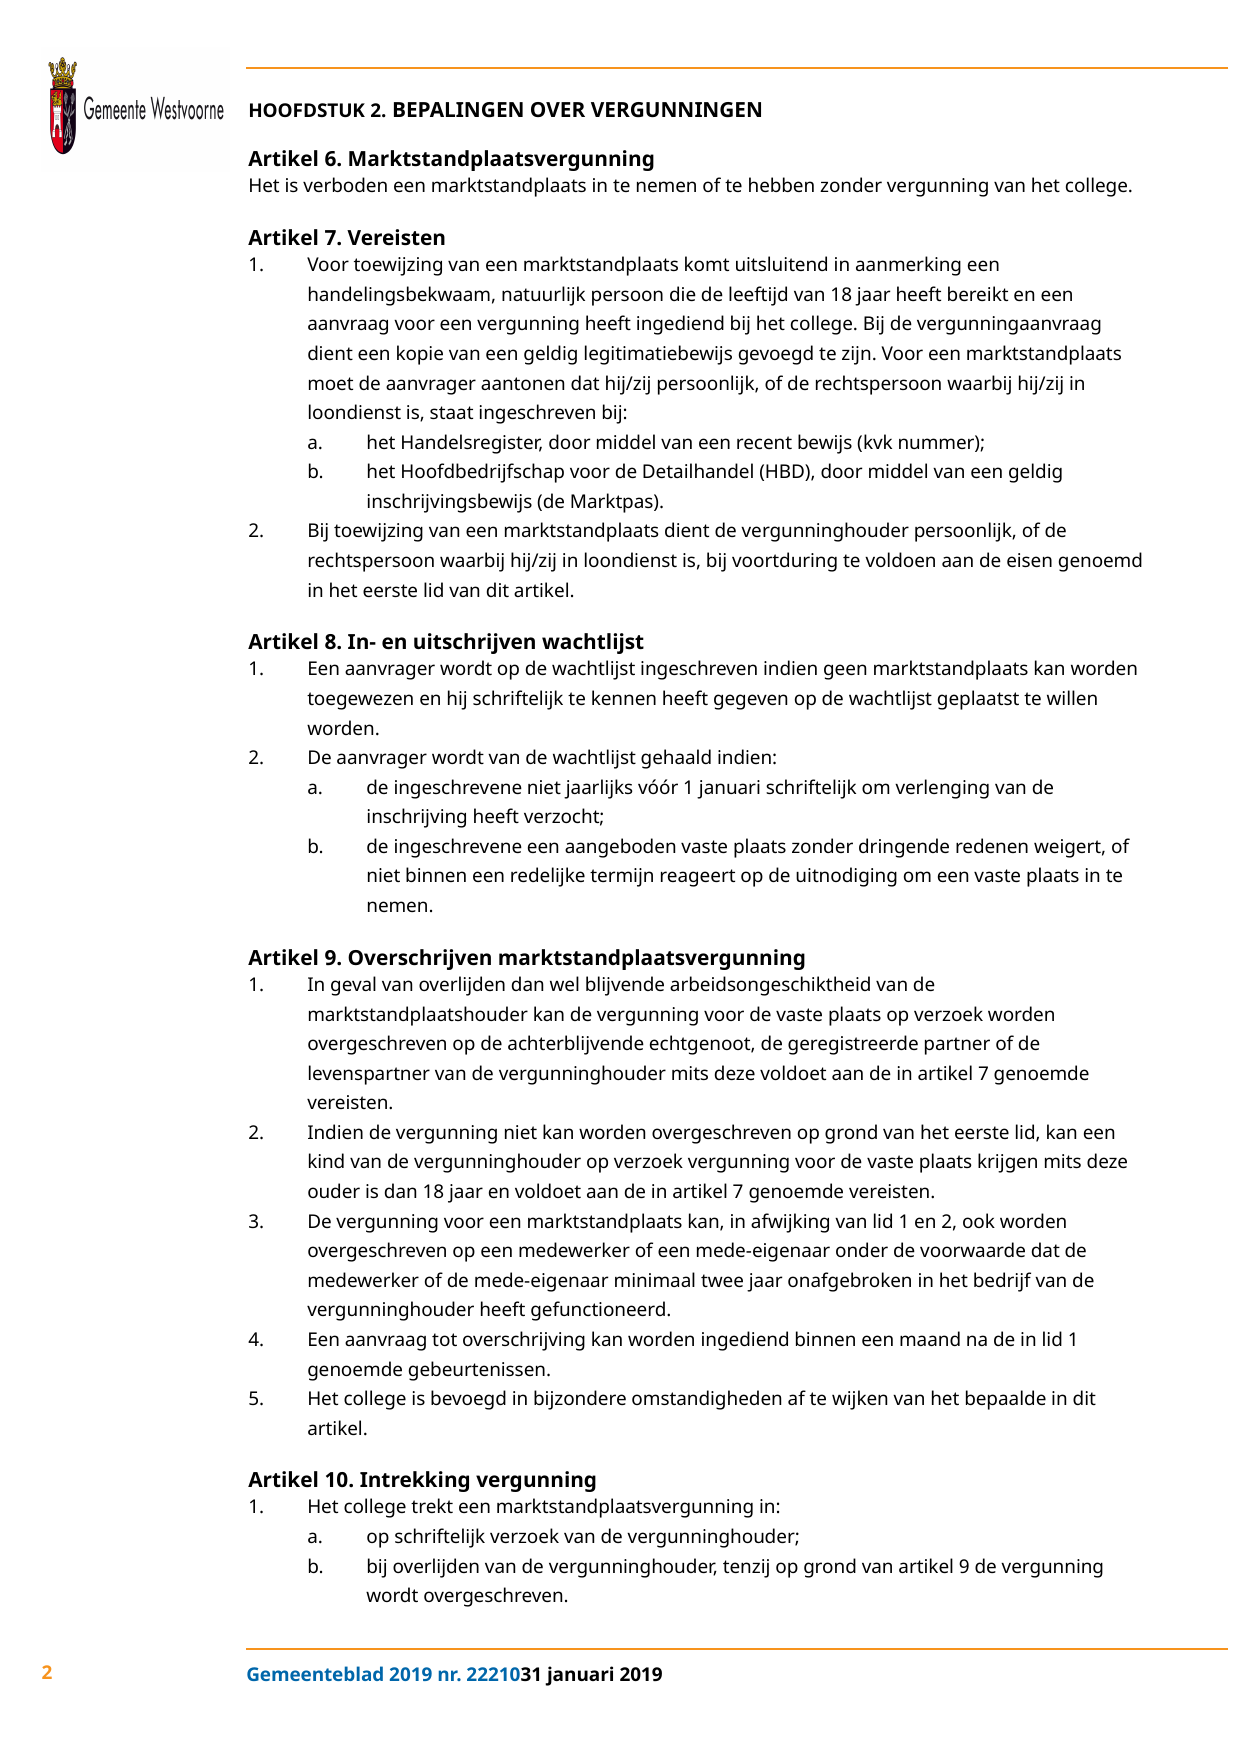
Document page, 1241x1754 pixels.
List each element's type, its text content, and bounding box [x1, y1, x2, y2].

list het Handelsregister, door middel van een recent bewijs (kvk nummer); [307, 429, 1152, 454]
list In geval van overlijden dan wel blijvende arbeidsongeschiktheid van de marktstandplaatshouder kan de vergunning voor de vaste plaats op verzoek worden overgeschreven op de achterblijvende echtgenoot, de geregistreerde partner of de levenspartner van de vergunninghouder mits deze voldoet aan de in artikel 7 genoemde vereisten. [248, 971, 1152, 1115]
list bij overlijden van de vergunninghouder, tenzij op grond van artikel 9 de vergunning wordt overgeschreven. [307, 1553, 1152, 1608]
list op schriftelijk verzoek van de vergunninghouder; [307, 1523, 1152, 1549]
picture [41, 47, 231, 172]
text Artikel 8. In- en uitschrijven wachtlijst [248, 627, 1152, 656]
list De vergunning voor een marktstandplaats kan, in afwijking van lid 1 en 2, ook worden overgeschreven op een medewerker of een mede-eigenaar onder de voorwaarde dat de medewerker of de mede-eigenaar minimaal twee jaar onafgebroken in het bedrijf van de vergunninghouder heeft gefunctioneerd. [248, 1208, 1152, 1322]
list Voor toewijzing van een marktstandplaats komt uitsluitend in aanmerking een handelingsbekwaam, natuurlijk persoon die de leeftijd van 18 jaar heeft bereikt en een aanvraag voor een vergunning heeft ingediend bij het college. Bij de vergunningaanvraag dient een kopie van een geldig legitimatiebewijs gevoegd te zijn. Voor een marktstandplaats moet de aanvrager aantonen dat hij/zij persoonlijk, of de rechtspersoon waarbij hij/zij in loondienst is, staat ingeschreven bij: [248, 251, 1152, 425]
list Bij toewijzing van een marktstandplaats dient de vergunninghouder persoonlijk, of de rechtspersoon waarbij hij/zij in loondienst is, bij voortduring te voldoen aan de eisen genoemd in het eerste lid van dit artikel. [248, 518, 1152, 602]
list Een aanvrager wordt op de wachtlijst ingeschreven indien geen marktstandplaats kan worden toegewezen en hij schriftelijk te kennen heeft gegeven op de wachtlijst geplaatst te willen worden. [248, 656, 1152, 741]
list Indien de vergunning niet kan worden overgeschreven op grond van het eerste lid, kan een kind van de vergunninghouder op verzoek vergunning voor de vaste plaats krijgen mits deze ouder is dan 18 jaar en voldoet aan de in artikel 7 genoemde vereisten. [248, 1119, 1152, 1204]
text Het is verboden een marktstandplaats in te nemen of te hebben zonder vergunning van het college. [248, 172, 1152, 198]
list Het college trekt een marktstandplaatsvergunning in: [248, 1494, 1152, 1519]
text Artikel 7. Vereisten [248, 223, 1152, 251]
text HOOFDSTUK 2. BEPALINGEN OVER VERGUNNINGEN [248, 95, 1152, 123]
list Het college is bevoegd in bijzondere omstandigheden af te wijken van het bepaalde in dit artikel. [248, 1385, 1152, 1441]
list het Hoofdbedrijfschap voor de Detailhandel (HBD), door middel van een geldig inschrijvingsbewijs (de Marktpas). [307, 458, 1152, 514]
list De aanvrager wordt van de wachtlijst gehaald indien: [248, 744, 1152, 770]
list de ingeschrevene niet jaarlijks vóór 1 januari schriftelijk om verlenging van de inschrijving heeft verzocht; [307, 774, 1152, 829]
text Artikel 10. Intrekking vergunning [248, 1465, 1152, 1494]
text Artikel 9. Overschrijven marktstandplaatsvergunning [248, 943, 1152, 971]
list de ingeschrevene een aangeboden vaste plaats zonder dringende redenen weigert, of niet binnen een redelijke termijn reageert op de uitnodiging om een vaste plaats in te nemen. [307, 833, 1152, 918]
list Een aanvraag tot overschrijving kan worden ingediend binnen een maand na de in lid 1 genoemde gebeurtenissen. [248, 1326, 1152, 1381]
text Artikel 6. Marktstandplaatsvergunning [248, 144, 1152, 172]
